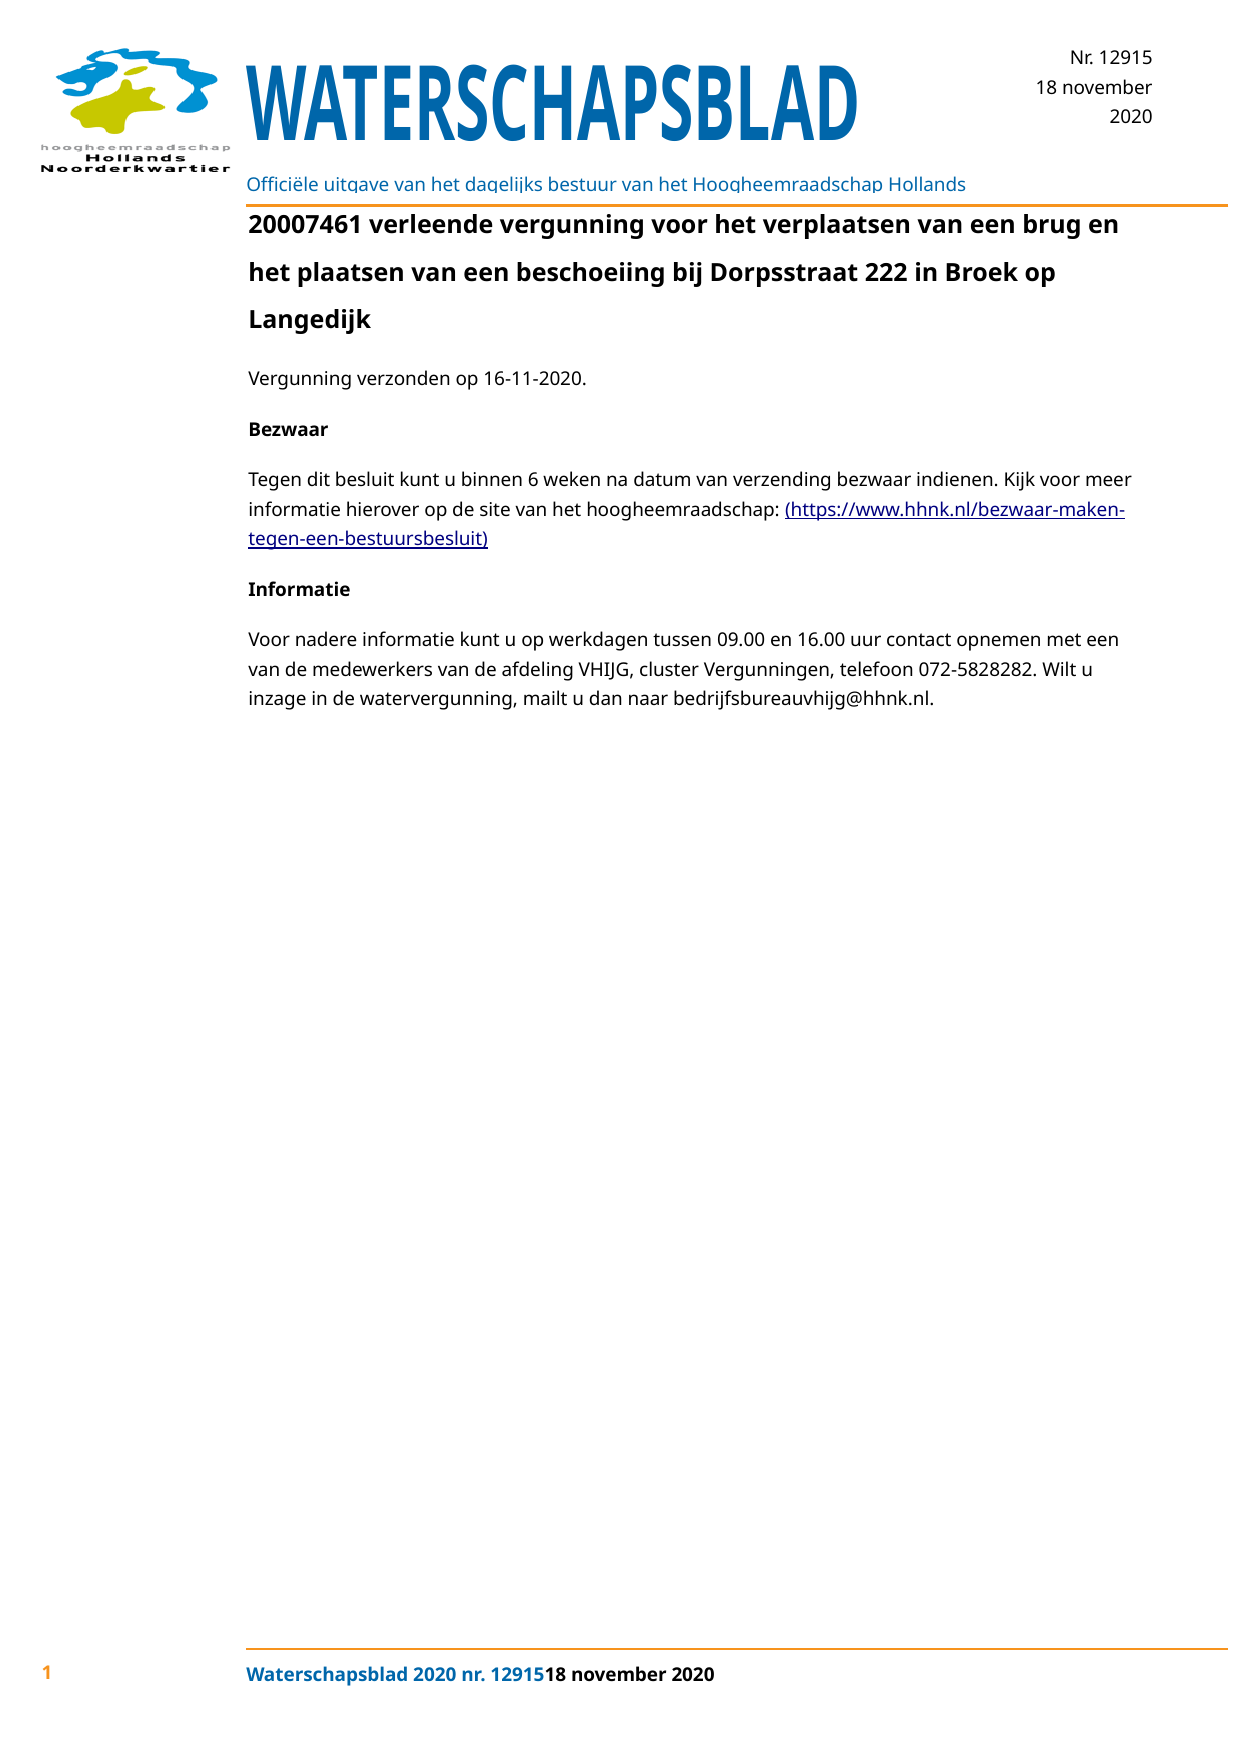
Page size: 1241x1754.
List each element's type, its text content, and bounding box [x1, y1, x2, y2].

text Tegen dit besluit kunt u binnen 6 weken na datum van verzending bezwaar indienen. Kijk voor meer informatie hierover op de site van het hoogheemraadschap: (https://www.hhnk.nl/bezwaar-maken-tegen-een-bestuursbesluit) [248, 466, 1152, 551]
text Informatie [248, 576, 1152, 602]
text Bezwaar [248, 416, 1152, 442]
text 20007461 verleende vergunning voor het verplaatsen van een brug en het plaatsen van een beschoeiing bij Dorpsstraat 222 in Broek op Langedijk [248, 207, 1152, 336]
text Vergunning verzonden op 16-11-2020. [248, 366, 1152, 391]
picture [41, 47, 231, 172]
text Voor nadere informatie kunt u op werkdagen tussen 09.00 en 16.00 uur contact opnemen met een van de medewerkers van de afdeling VHIJG, cluster Vergunningen, telefoon 072-5828282. Wilt u inzage in de watervergunning, mailt u dan naar bedrijfsbureauvhijg@hhnk.nl. [248, 626, 1152, 711]
